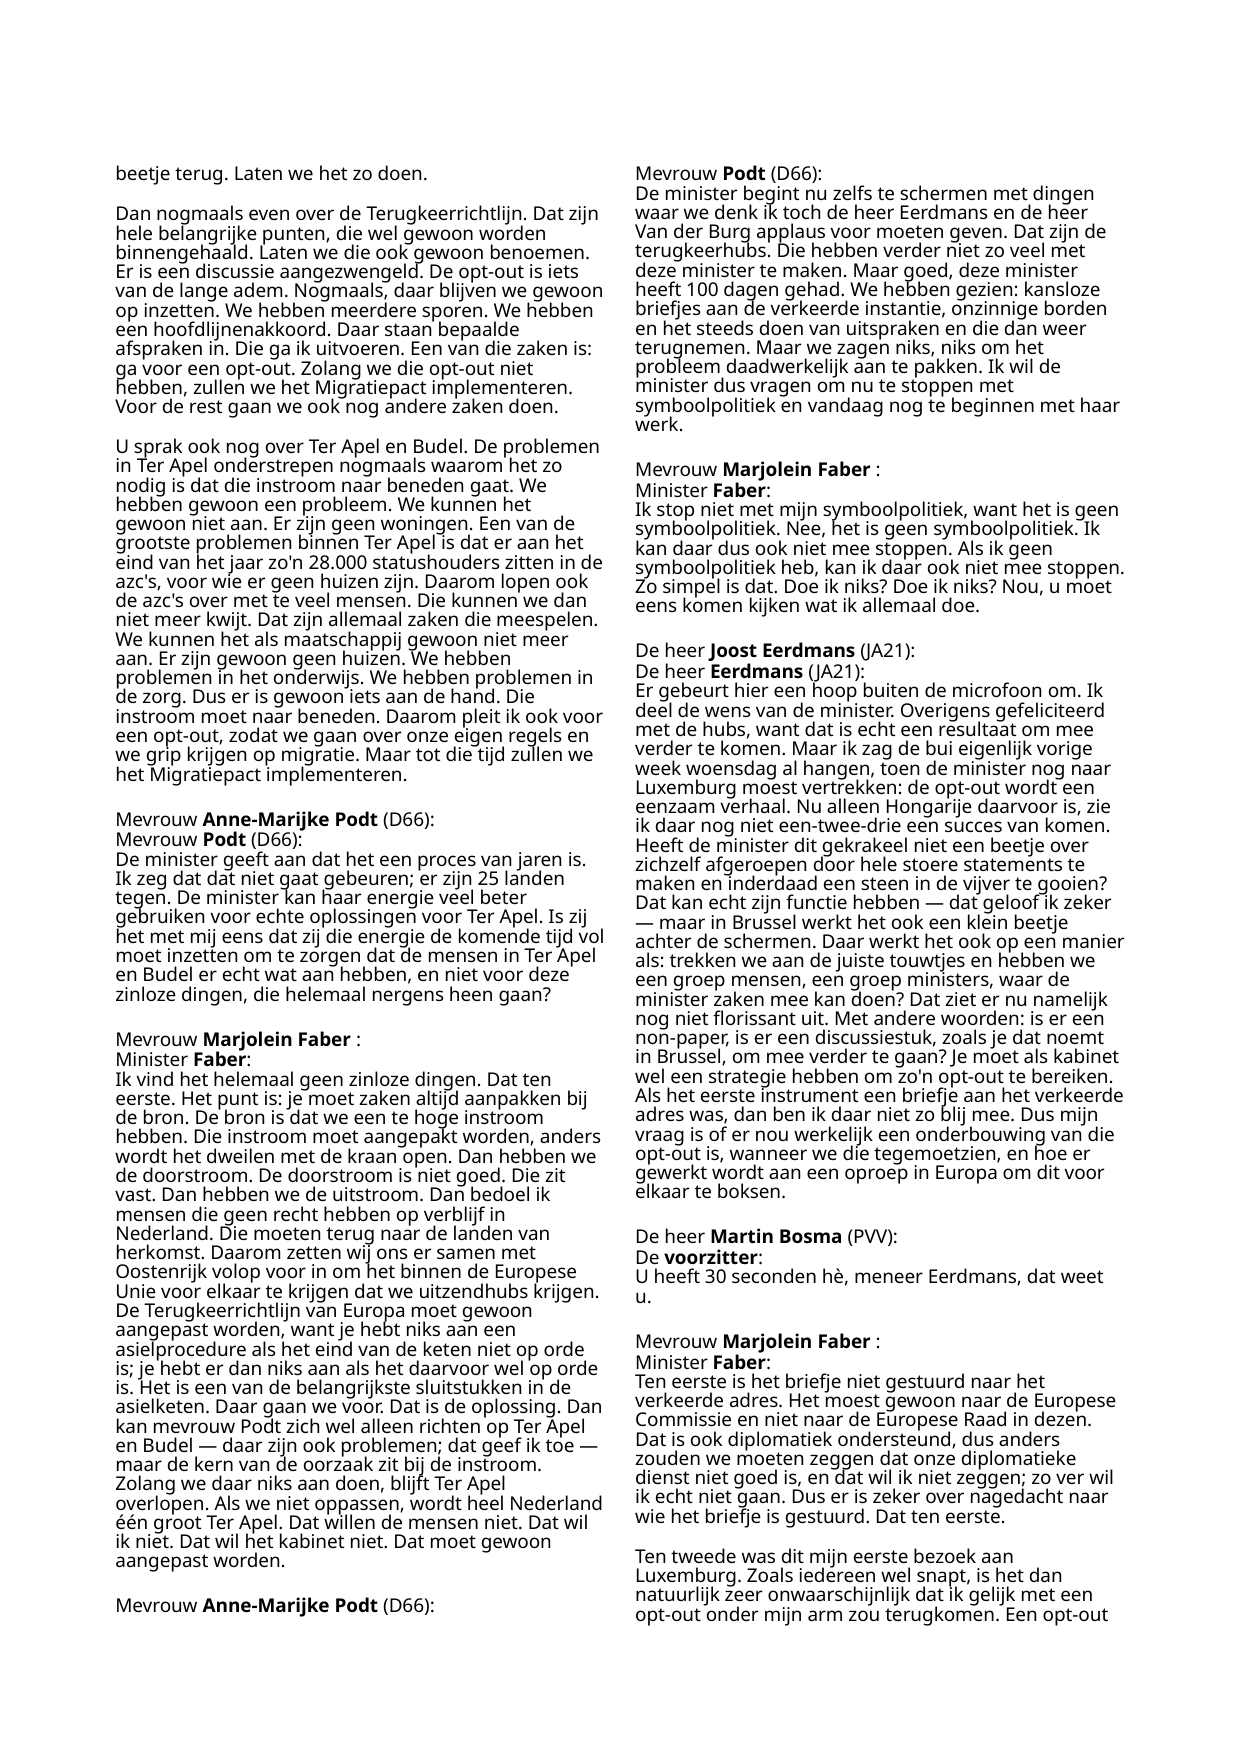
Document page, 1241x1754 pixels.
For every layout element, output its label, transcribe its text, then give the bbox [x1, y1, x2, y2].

text beetje terug. Laten we het zo doen. [115, 165, 605, 184]
text Mevrouw Marjolein Faber : [635, 1328, 1125, 1354]
text Mevrouw Podt (D66): [635, 165, 1125, 184]
text Ten tweede was dit mijn eerste bezoek aan Luxemburg. Zoals iedereen wel snapt, is het dan natuurlijk zeer onwaarschijnlijk dat ik gelijk met een opt-out onder mijn arm zou terugkomen. Een opt-out [635, 1548, 1125, 1625]
text Ten eerste is het briefje niet gestuurd naar het verkeerde adres. Het moest gewoon naar de Europese Commissie en niet naar de Europese Raad in dezen. Dat is ook diplomatiek ondersteund, dus anders zouden we moeten zeggen dat onze diplomatieke dienst niet goed is, en dat wil ik niet zeggen; zo ver wil ik echt niet gaan. Dus er is zeker over nagedacht naar wie het briefje is gestuurd. Dat ten eerste. [635, 1373, 1125, 1527]
text Minister Faber: [115, 1051, 605, 1071]
text De minister begint nu zelfs te schermen met dingen waar we denk ik toch de heer Eerdmans en de heer Van der Burg applaus voor moeten geven. Dat zijn de terugkeerhubs. Die hebben verder niet zo veel met deze minister te maken. Maar goed, deze minister heeft 100 dagen gehad. We hebben gezien: kansloze briefjes aan de verkeerde instantie, onzinnige borden en het steeds doen van uitspraken en die dan weer terugnemen. Maar we zagen niks, niks om het probleem daadwerkelijk aan te pakken. Ik wil de minister dus vragen om nu te stoppen met symboolpolitiek en vandaag nog te beginnen met haar werk. [635, 184, 1125, 435]
text U heeft 30 seconden hè, meneer Eerdmans, dat weet u. [635, 1268, 1125, 1307]
text Mevrouw Anne-Marijke Podt (D66): [115, 1593, 605, 1618]
text Dan nogmaals even over de Terugkeerrichtlijn. Dat zijn hele belangrijke punten, die wel gewoon worden binnengehaald. Laten we die ook gewoon benoemen. Er is een discussie aangezwengeld. De opt-out is iets van de lange adem. Nogmaals, daar blijven we gewoon op inzetten. We hebben meerdere sporen. We hebben een hoofdlijnenakkoord. Daar staan bepaalde afspraken in. Die ga ik uitvoeren. Een van die zaken is: ga voor een opt-out. Zolang we die opt-out niet hebben, zullen we het Migratiepact implementeren. Voor de rest gaan we ook nog andere zaken doen. [115, 205, 605, 417]
text Minister Faber: [635, 482, 1125, 501]
text De voorzitter: [635, 1249, 1125, 1268]
text Minister Faber: [635, 1354, 1125, 1373]
text Ik stop niet met mijn symboolpolitiek, want het is geen symboolpolitiek. Nee, het is geen symboolpolitiek. Ik kan daar dus ook niet mee stoppen. Als ik geen symboolpolitiek heb, kan ik daar ook niet mee stoppen. Zo simpel is dat. Doe ik niks? Doe ik niks? Nou, u moet eens komen kijken wat ik allemaal doe. [635, 501, 1125, 617]
text De minister geeft aan dat het een proces van jaren is. Ik zeg dat dat niet gaat gebeuren; er zijn 25 landen tegen. De minister kan haar energie veel beter gebruiken voor echte oplossingen voor Ter Apel. Is zij het met mij eens dat zij die energie de komende tijd vol moet inzetten om te zorgen dat de mensen in Ter Apel en Budel er echt wat aan hebben, en niet voor deze zinloze dingen, die helemaal nergens heen gaan? [115, 851, 605, 1005]
text Mevrouw Marjolein Faber : [115, 1026, 605, 1051]
text U sprak ook nog over Ter Apel en Budel. De problemen in Ter Apel onderstrepen nogmaals waarom het zo nodig is dat die instroom naar beneden gaat. We hebben gewoon een probleem. We kunnen het gewoon niet aan. Er zijn geen woningen. Een van de grootste problemen binnen Ter Apel is dat er aan het eind van het jaar zo'n 28.000 statushouders zitten in de azc's, voor wie er geen huizen zijn. Daarom lopen ook de azc's over met te veel mensen. Die kunnen we dan niet meer kwijt. Dat zijn allemaal zaken die meespelen. We kunnen het als maatschappij gewoon niet meer aan. Er zijn gewoon geen huizen. We hebben problemen in het onderwijs. We hebben problemen in de zorg. Dus er is gewoon iets aan de hand. Die instroom moet naar beneden. Daarom pleit ik ook voor een opt-out, zodat we gaan over onze eigen regels en we grip krijgen op migratie. Maar tot die tijd zullen we het Migratiepact implementeren. [115, 438, 605, 785]
text De heer Joost Eerdmans (JA21): [635, 637, 1125, 663]
text Er gebeurt hier een hoop buiten de microfoon om. Ik deel de wens van de minister. Overigens gefeliciteerd met de hubs, want dat is echt een resultaat om mee verder te komen. Maar ik zag de bui eigenlijk vorige week woensdag al hangen, toen de minister nog naar Luxemburg moest vertrekken: de opt-out wordt een eenzaam verhaal. Nu alleen Hongarije daarvoor is, zie ik daar nog niet een-twee-drie een succes van komen. Heeft de minister dit gekrakeel niet een beetje over zichzelf afgeroepen door hele stoere statements te maken en inderdaad een steen in de vijver te gooien? Dat kan echt zijn functie hebben — dat geloof ik zeker — maar in Brussel werkt het ook een klein beetje achter de schermen. Daar werkt het ook op een manier als: trekken we aan de juiste touwtjes en hebben we een groep mensen, een groep ministers, waar de minister zaken mee kan doen? Dat ziet er nu namelijk nog niet florissant uit. Met andere woorden: is er een non-paper, is er een discussiestuk, zoals je dat noemt in Brussel, om mee verder te gaan? Je moet als kabinet wel een strategie hebben om zo'n opt-out te bereiken. Als het eerste instrument een briefje aan het verkeerde adres was, dan ben ik daar niet zo blij mee. Dus mijn vraag is of er nou werkelijk een onderbouwing van die opt-out is, wanneer we die tegemoetzien, en hoe er gewerkt wordt aan een oproep in Europa om dit voor elkaar te boksen. [635, 682, 1125, 1203]
text De heer Eerdmans (JA21): [635, 663, 1125, 682]
text De heer Martin Bosma (PVV): [635, 1223, 1125, 1249]
text Mevrouw Podt (D66): [115, 831, 605, 851]
text Mevrouw Anne-Marijke Podt (D66): [115, 806, 605, 831]
text Ik vind het helemaal geen zinloze dingen. Dat ten eerste. Het punt is: je moet zaken altijd aanpakken bij de bron. De bron is dat we een te hoge instroom hebben. Die instroom moet aangepakt worden, anders wordt het dweilen met de kraan open. Dan hebben we de doorstroom. De doorstroom is niet goed. Die zit vast. Dan hebben we de uitstroom. Dan bedoel ik mensen die geen recht hebben op verblijf in Nederland. Die moeten terug naar de landen van herkomst. Daarom zetten wij ons er samen met Oostenrijk volop voor in om het binnen de Europese Unie voor elkaar te krijgen dat we uitzendhubs krijgen. De Terugkeerrichtlijn van Europa moet gewoon aangepast worden, want je hebt niks aan een asielprocedure als het eind van de keten niet op orde is; je hebt er dan niks aan als het daarvoor wel op orde is. Het is een van de belangrijkste sluitstukken in de asielketen. Daar gaan we voor. Dat is de oplossing. Dan kan mevrouw Podt zich wel alleen richten op Ter Apel en Budel — daar zijn ook problemen; dat geef ik toe — maar de kern van de oorzaak zit bij de instroom. Zolang we daar niks aan doen, blijft Ter Apel overlopen. Als we niet oppassen, wordt heel Nederland één groot Ter Apel. Dat willen de mensen niet. Dat wil ik niet. Dat wil het kabinet niet. Dat moet gewoon aangepast worden. [115, 1071, 605, 1572]
text Mevrouw Marjolein Faber : [635, 456, 1125, 482]
